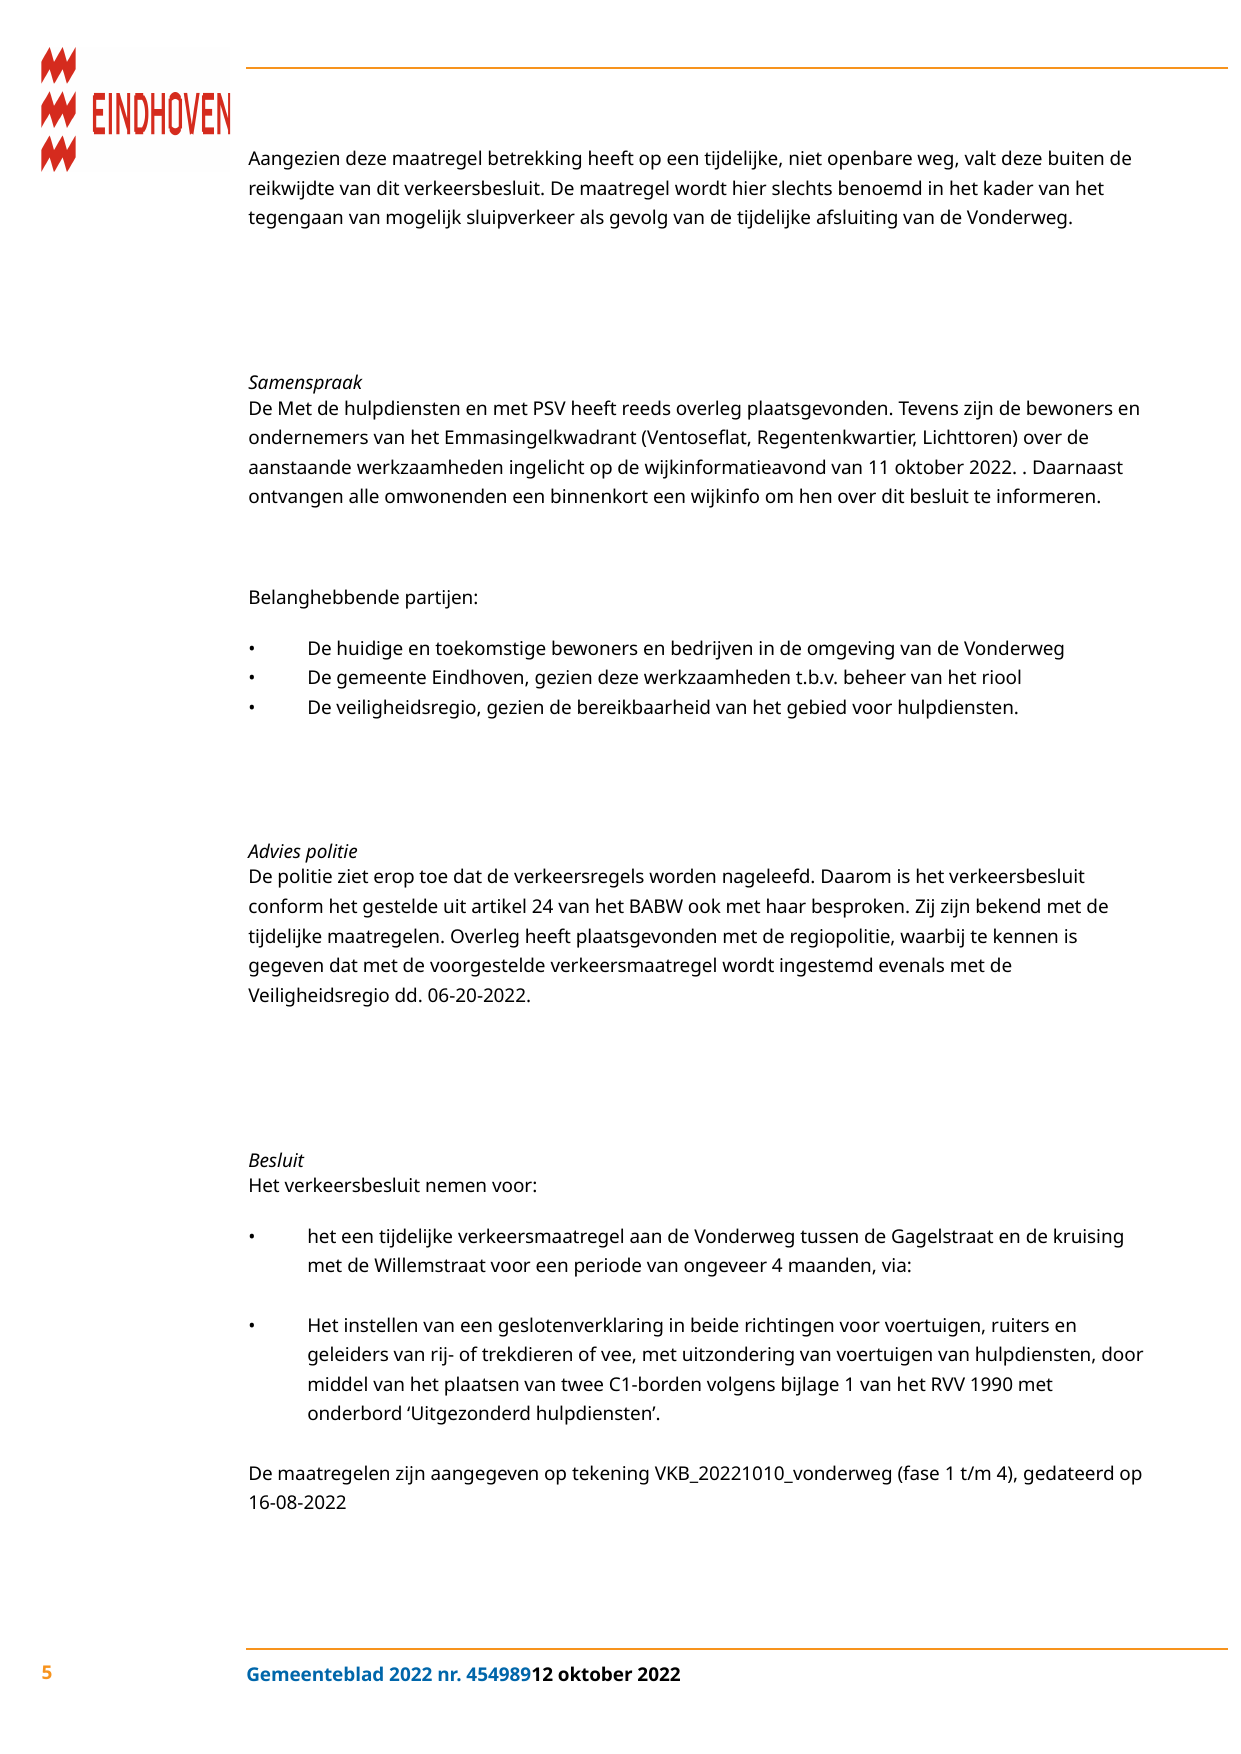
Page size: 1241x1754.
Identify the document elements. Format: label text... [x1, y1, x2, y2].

text Advies politie [248, 838, 1152, 864]
text Aangezien deze maatregel betrekking heeft op een tijdelijke, niet openbare weg, valt deze buiten de reikwijdte van dit verkeersbesluit. De maatregel wordt hier slechts benoemd in het kader van het tegengaan van mogelijk sluipverkeer als gevolg van de tijdelijke afsluiting van de Vonderweg. [248, 145, 1152, 230]
list De gemeente Eindhoven, gezien deze werkzaamheden t.b.v. beheer van het riool [248, 664, 1152, 690]
list het een tijdelijke verkeersmaatregel aan de Vonderweg tussen de Gagelstraat en de kruising met de Willemstraat voor een periode van ongeveer 4 maanden, via: [248, 1223, 1152, 1278]
list Het instellen van een geslotenverklaring in beide richtingen voor voertuigen, ruiters en geleiders van rij- of trekdieren of vee, met uitzondering van voertuigen van hulpdiensten, door middel van het plaatsen van twee C1-borden volgens bijlage 1 van het RVV 1990 met onderbord ‘Uitgezonderd hulpdiensten’. [248, 1312, 1152, 1426]
text Besluit [248, 1147, 1152, 1173]
text De politie ziet erop toe dat de verkeersregels worden nageleefd. Daarom is het verkeersbesluit conform het gestelde uit artikel 24 van het BABW ook met haar besproken. Zij zijn bekend met de tijdelijke maatregelen. Overleg heeft plaatsgevonden met de regiopolitie, waarbij te kennen is gegeven dat met de voorgestelde verkeersmaatregel wordt ingestemd evenals met de Veiligheidsregio dd. 06-20-2022. [248, 864, 1152, 1008]
list De veiligheidsregio, gezien de bereikbaarheid van het gebied voor hulpdiensten. [248, 694, 1152, 720]
text Belanghebbende partijen: [248, 584, 1152, 610]
picture [41, 47, 231, 172]
text Het verkeersbesluit nemen voor: [248, 1173, 1152, 1198]
text Samenspraak [248, 369, 1152, 395]
text De maatregelen zijn aangegeven op tekening VKB_20221010_vonderweg (fase 1 t/m 4), gedateerd op 16-08-2022 [248, 1460, 1152, 1515]
list De huidige en toekomstige bewoners en bedrijven in de omgeving van de Vonderweg [248, 635, 1152, 661]
text De Met de hulpdiensten en met PSV heeft reeds overleg plaatsgevonden. Tevens zijn de bewoners en ondernemers van het Emmasingelkwadrant (Ventoseflat, Regentenkwartier, Lichttoren) over de aanstaande werkzaamheden ingelicht op de wijkinformatieavond van 11 oktober 2022. . Daarnaast ontvangen alle omwonenden een binnenkort een wijkinfo om hen over dit besluit te informeren. [248, 395, 1152, 509]
